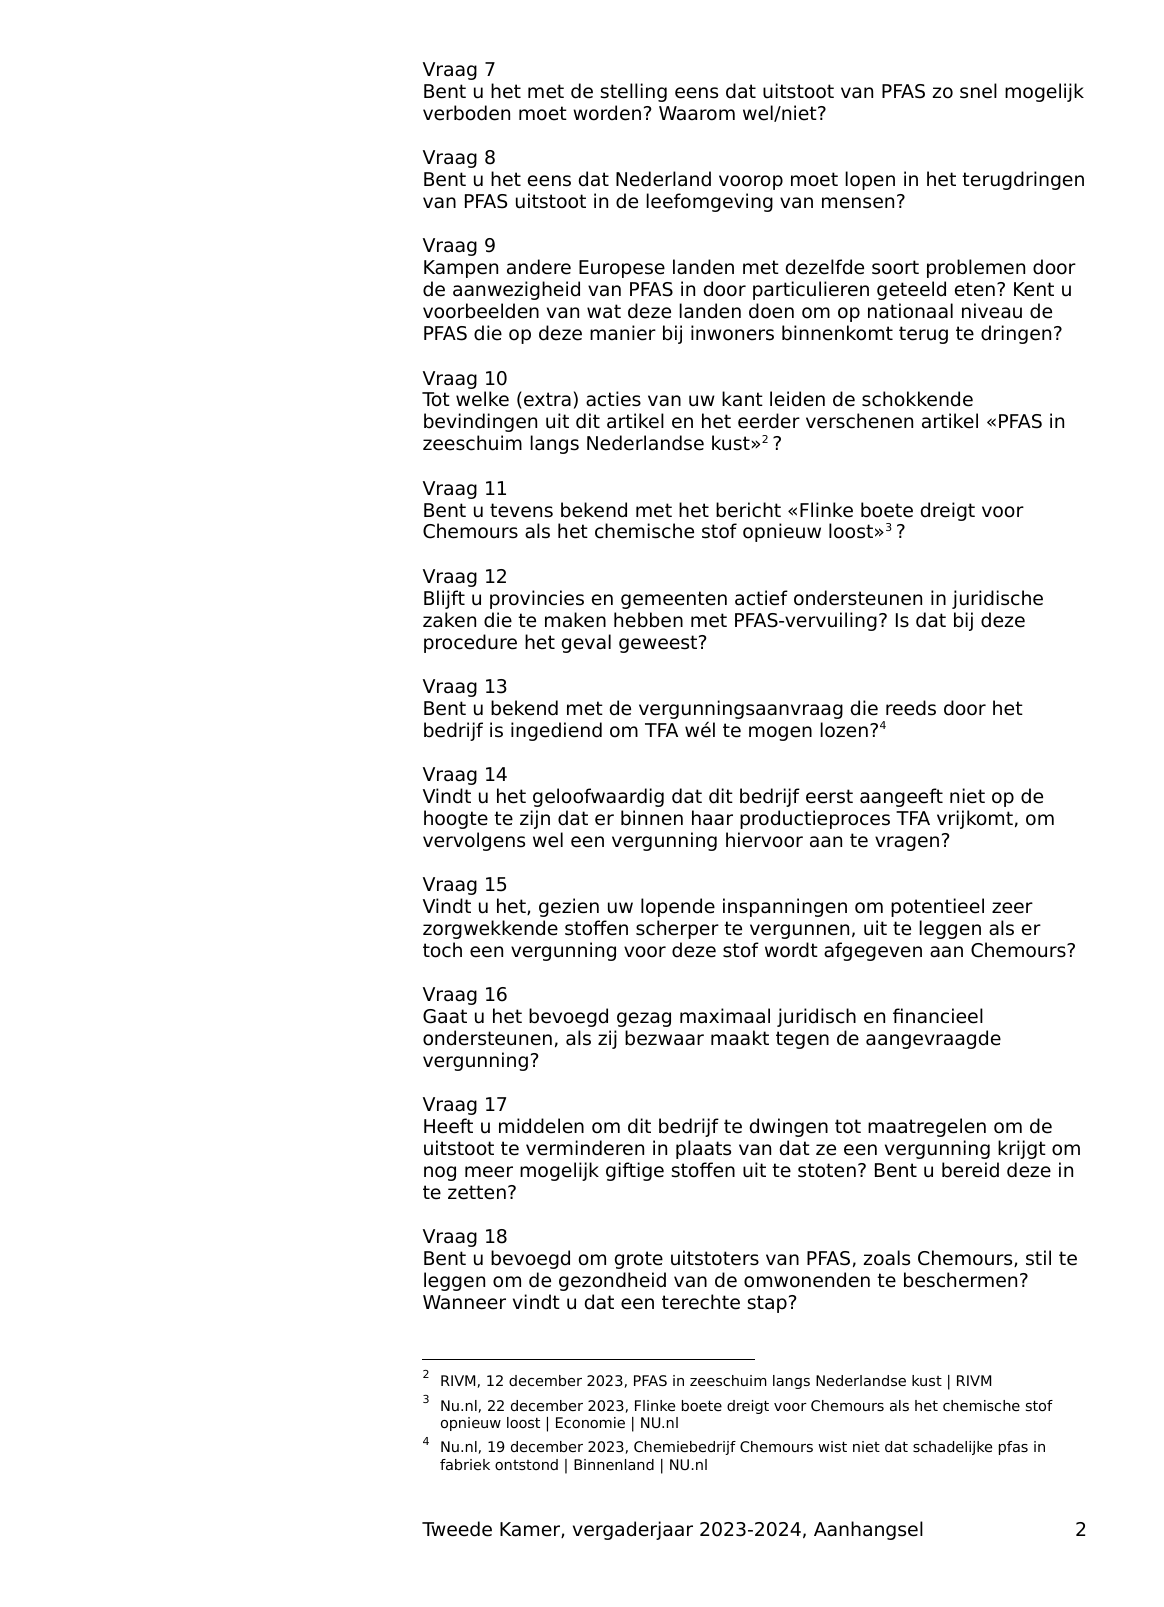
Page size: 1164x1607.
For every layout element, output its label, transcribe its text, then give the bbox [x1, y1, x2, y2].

text Bent u het eens dat Nederland voorop moet lopen in het terugdringen van PFAS uitstoot in de leefomgeving van mensen? [422, 169, 1087, 213]
text Vraag 12 [422, 566, 1087, 588]
text Vraag 9 [422, 235, 1087, 257]
text Bent u tevens bekend met het bericht «Flinke boete dreigt voor Chemours als het chemische stof opnieuw loost»? [422, 499, 1087, 543]
text Bent u bevoegd om grote uitstoters van PFAS, zoals Chemours, stil te leggen om de gezondheid van de omwonenden te beschermen? Wanneer vindt u dat een terechte stap? [422, 1248, 1087, 1314]
text Vraag 17 [422, 1094, 1087, 1116]
text Vindt u het geloofwaardig dat dit bedrijf eerst aangeeft niet op de hoogte te zijn dat er binnen haar productieproces TFA vrijkomt, om vervolgens wel een vergunning hiervoor aan te vragen? [422, 786, 1087, 852]
text Bent u bekend met de vergunningsaanvraag die reeds door het bedrijf is ingediend om TFA wél te mogen lozen? [422, 698, 1087, 742]
text Nu.nl, 19 december 2023, Chemiebedrijf Chemours wist niet dat schadelijke pfas in fabriek ontstond | Binnenland | NU.nl [422, 1435, 1087, 1474]
text Heeft u middelen om dit bedrijf te dwingen tot maatregelen om de uitstoot te verminderen in plaats van dat ze een vergunning krijgt om nog meer mogelijk giftige stoffen uit te stoten? Bent u bereid deze in te zetten? [422, 1116, 1087, 1204]
text Vraag 14 [422, 764, 1087, 786]
text Vraag 7 [422, 59, 1087, 81]
text Vraag 8 [422, 147, 1087, 169]
text RIVM, 12 december 2023, PFAS in zeeschuim langs Nederlandse kust | RIVM [422, 1368, 1087, 1391]
text Kampen andere Europese landen met dezelfde soort problemen door de aanwezigheid van PFAS in door particulieren geteeld eten? Kent u voorbeelden van wat deze landen doen om op nationaal niveau de PFAS die op deze manier bij inwoners binnenkomt terug te dringen? [422, 257, 1087, 345]
text Bent u het met de stelling eens dat uitstoot van PFAS zo snel mogelijk verboden moet worden? Waarom wel/niet? [422, 81, 1087, 125]
text Tot welke (extra) acties van uw kant leiden de schokkende bevindingen uit dit artikel en het eerder verschenen artikel «PFAS in zeeschuim langs Nederlandse kust»? [422, 389, 1087, 455]
text Vraag 15 [422, 874, 1087, 896]
text Vraag 11 [422, 477, 1087, 499]
text Vindt u het, gezien uw lopende inspanningen om potentieel zeer zorgwekkende stoffen scherper te vergunnen, uit te leggen als er toch een vergunning voor deze stof wordt afgegeven aan Chemours? [422, 896, 1087, 962]
text Vraag 16 [422, 984, 1087, 1006]
text Blijft u provincies en gemeenten actief ondersteunen in juridische zaken die te maken hebben met PFAS-vervuiling? Is dat bij deze procedure het geval geweest? [422, 588, 1087, 653]
text Nu.nl, 22 december 2023, Flinke boete dreigt voor Chemours als het chemische stof opnieuw loost | Economie | NU.nl [422, 1393, 1087, 1432]
text Vraag 10 [422, 367, 1087, 389]
text Vraag 13 [422, 676, 1087, 698]
text Vraag 18 [422, 1226, 1087, 1248]
text Gaat u het bevoegd gezag maximaal juridisch en financieel ondersteunen, als zij bezwaar maakt tegen de aangevraagde vergunning? [422, 1006, 1087, 1072]
